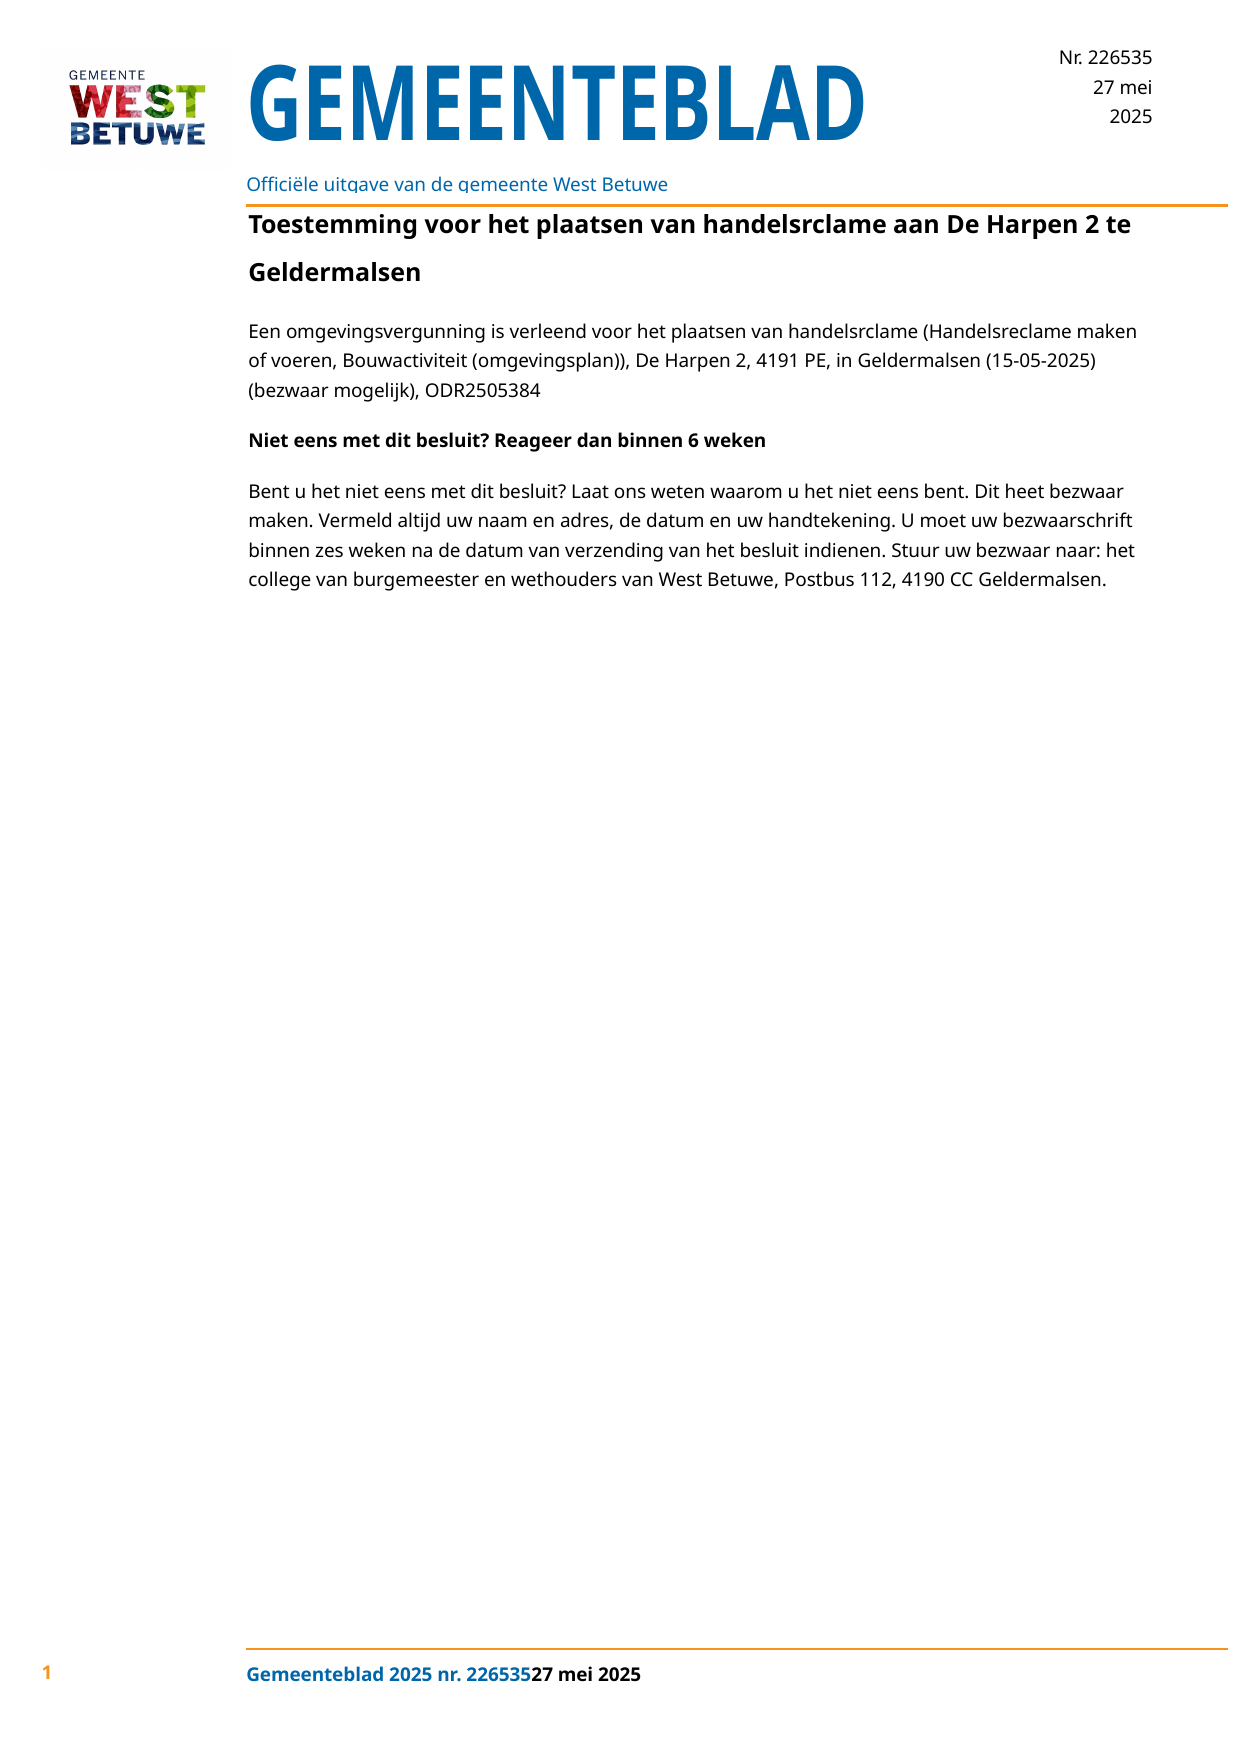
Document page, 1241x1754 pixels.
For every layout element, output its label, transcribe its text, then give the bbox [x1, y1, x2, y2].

text Een omgevingsvergunning is verleend voor het plaatsen van handelsrclame (Handelsreclame maken of voeren, Bouwactiviteit (omgevingsplan)), De Harpen 2, 4191 PE, in Geldermalsen (15-05-2025) (bezwaar mogelijk), ODR2505384 [248, 318, 1152, 403]
text Niet eens met dit besluit? Reageer dan binnen 6 weken [248, 427, 1152, 453]
text Bent u het niet eens met dit besluit? Laat ons weten waarom u het niet eens bent. Dit heet bezwaar maken. Vermeld altijd uw naam en adres, de datum en uw handtekening. U moet uw bezwaarschrift binnen zes weken na de datum van verzending van het besluit indienen. Stuur uw bezwaar naar: het college van burgemeester en wethouders van West Betuwe, Postbus 112, 4190 CC Geldermalsen. [248, 478, 1152, 592]
text Toestemming voor het plaatsen van handelsrclame aan De Harpen 2 te Geldermalsen [248, 207, 1152, 288]
picture [41, 47, 231, 172]
